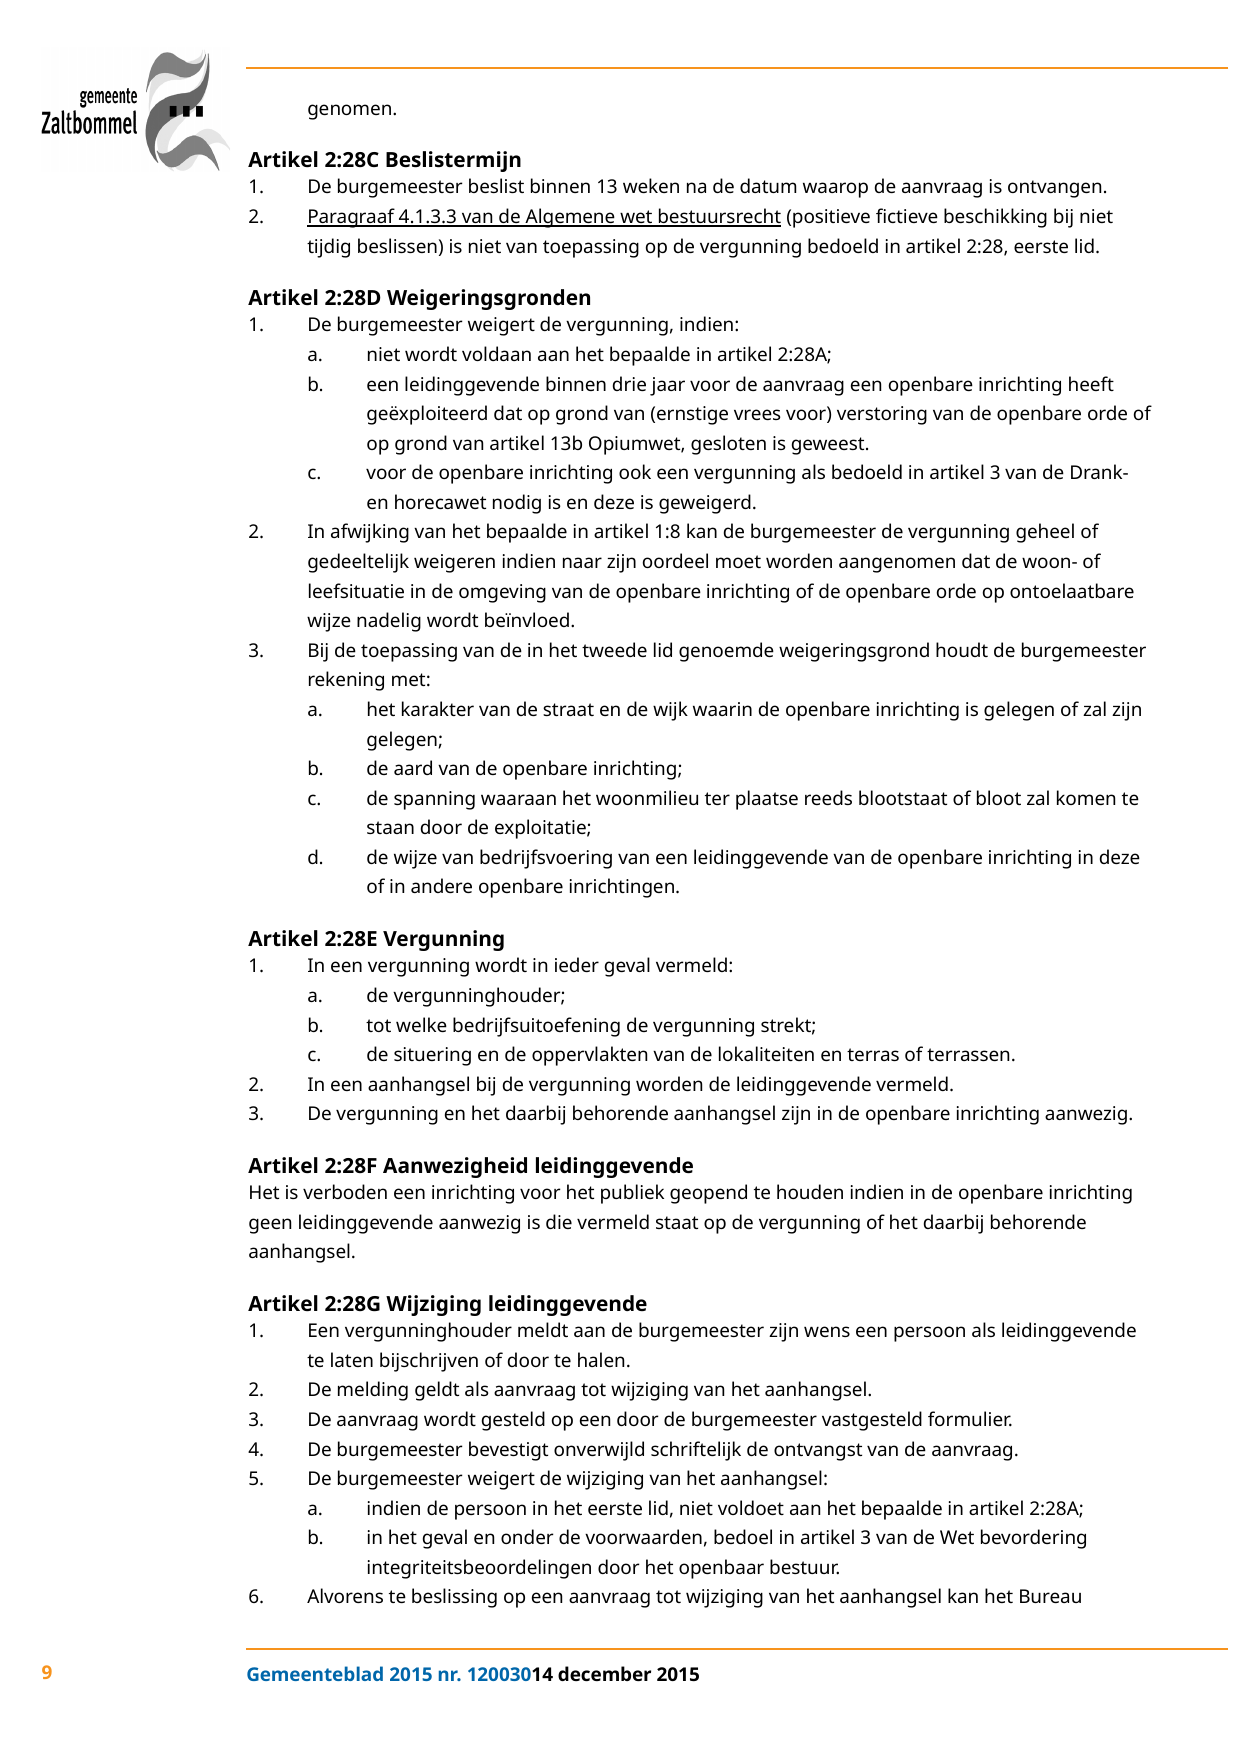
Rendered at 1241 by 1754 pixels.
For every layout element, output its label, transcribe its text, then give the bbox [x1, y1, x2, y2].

list tot welke bedrijfsuitoefening de vergunning strekt; [307, 1012, 1152, 1037]
list Paragraaf 4.1.3.3 van de Algemene wet bestuursrecht (positieve fictieve beschikking bij niet tijdig beslissen) is niet van toepassing op de vergunning bedoeld in artikel 2:28, eerste lid. [248, 203, 1152, 258]
list De burgemeester bevestigt onverwijld schriftelijk de ontvangst van de aanvraag. [248, 1436, 1152, 1461]
text Het is verboden een inrichting voor het publiek geopend te houden indien in de openbare inrichting geen leidinggevende aanwezig is die vermeld staat op de vergunning of het daarbij behorende aanhangsel. [248, 1179, 1152, 1264]
list de situering en de oppervlakten van de lokaliteiten en terras of terrassen. [307, 1041, 1152, 1067]
list in het geval en onder de voorwaarden, bedoel in artikel 3 van de Wet bevordering integriteitsbeoordelingen door het openbaar bestuur. [307, 1524, 1152, 1580]
list genomen. [248, 95, 1152, 121]
list In afwijking van het bepaalde in artikel 1:8 kan de burgemeester de vergunning geheel of gedeeltelijk weigeren indien naar zijn oordeel moet worden aangenomen dat de woon- of leefsituatie in de omgeving van de openbare inrichting of de openbare orde op ontoelaatbare wijze nadelig wordt beïnvloed. [248, 519, 1152, 633]
list De melding geldt als aanvraag tot wijziging van het aanhangsel. [248, 1377, 1152, 1402]
list voor de openbare inrichting ook een vergunning als bedoeld in artikel 3 van de Drank- en horecawet nodig is en deze is geweigerd. [307, 459, 1152, 515]
list de vergunninghouder; [307, 982, 1152, 1008]
list niet wordt voldaan aan het bepaalde in artikel 2:28A; [307, 341, 1152, 367]
list het karakter van de straat en de wijk waarin de openbare inrichting is gelegen of zal zijn gelegen; [307, 696, 1152, 752]
list de spanning waaraan het woonmilieu ter plaatse reeds blootstaat of bloot zal komen te staan door de exploitatie; [307, 785, 1152, 840]
list de aard van de openbare inrichting; [307, 755, 1152, 781]
list In een aanhangsel bij de vergunning worden de leidinggevende vermeld. [248, 1071, 1152, 1097]
text Artikel 2:28F Aanwezigheid leidinggevende [248, 1151, 1152, 1179]
text Artikel 2:28D Weigeringsgronden [248, 283, 1152, 312]
list De vergunning en het daarbij behorende aanhangsel zijn in de openbare inrichting aanwezig. [248, 1101, 1152, 1126]
text Artikel 2:28G Wijziging leidinggevende [248, 1289, 1152, 1317]
list De burgemeester beslist binnen 13 weken na de datum waarop de aanvraag is ontvangen. [248, 174, 1152, 199]
list de wijze van bedrijfsvoering van een leidinggevende van de openbare inrichting in deze of in andere openbare inrichtingen. [307, 844, 1152, 899]
list In een vergunning wordt in ieder geval vermeld: [248, 953, 1152, 978]
list De burgemeester weigert de wijziging van het aanhangsel: [248, 1465, 1152, 1491]
list De aanvraag wordt gesteld op een door de burgemeester vastgesteld formulier. [248, 1406, 1152, 1432]
text Artikel 2:28C Beslistermijn [248, 145, 1152, 174]
list Alvorens te beslissing op een aanvraag tot wijziging van het aanhangsel kan het Bureau [248, 1584, 1152, 1609]
list een leidinggevende binnen drie jaar voor de aanvraag een openbare inrichting heeft geëxploiteerd dat op grond van (ernstige vrees voor) verstoring van de openbare orde of op grond van artikel 13b Opiumwet, gesloten is geweest. [307, 371, 1152, 456]
picture [41, 47, 231, 172]
text Artikel 2:28E Vergunning [248, 924, 1152, 953]
list Een vergunninghouder meldt aan de burgemeester zijn wens een persoon als leidinggevende te laten bijschrijven of door te halen. [248, 1317, 1152, 1373]
list indien de persoon in het eerste lid, niet voldoet aan het bepaalde in artikel 2:28A; [307, 1495, 1152, 1521]
list De burgemeester weigert de vergunning, indien: [248, 312, 1152, 337]
list Bij de toepassing van de in het tweede lid genoemde weigeringsgrond houdt de burgemeester rekening met: [248, 637, 1152, 692]
